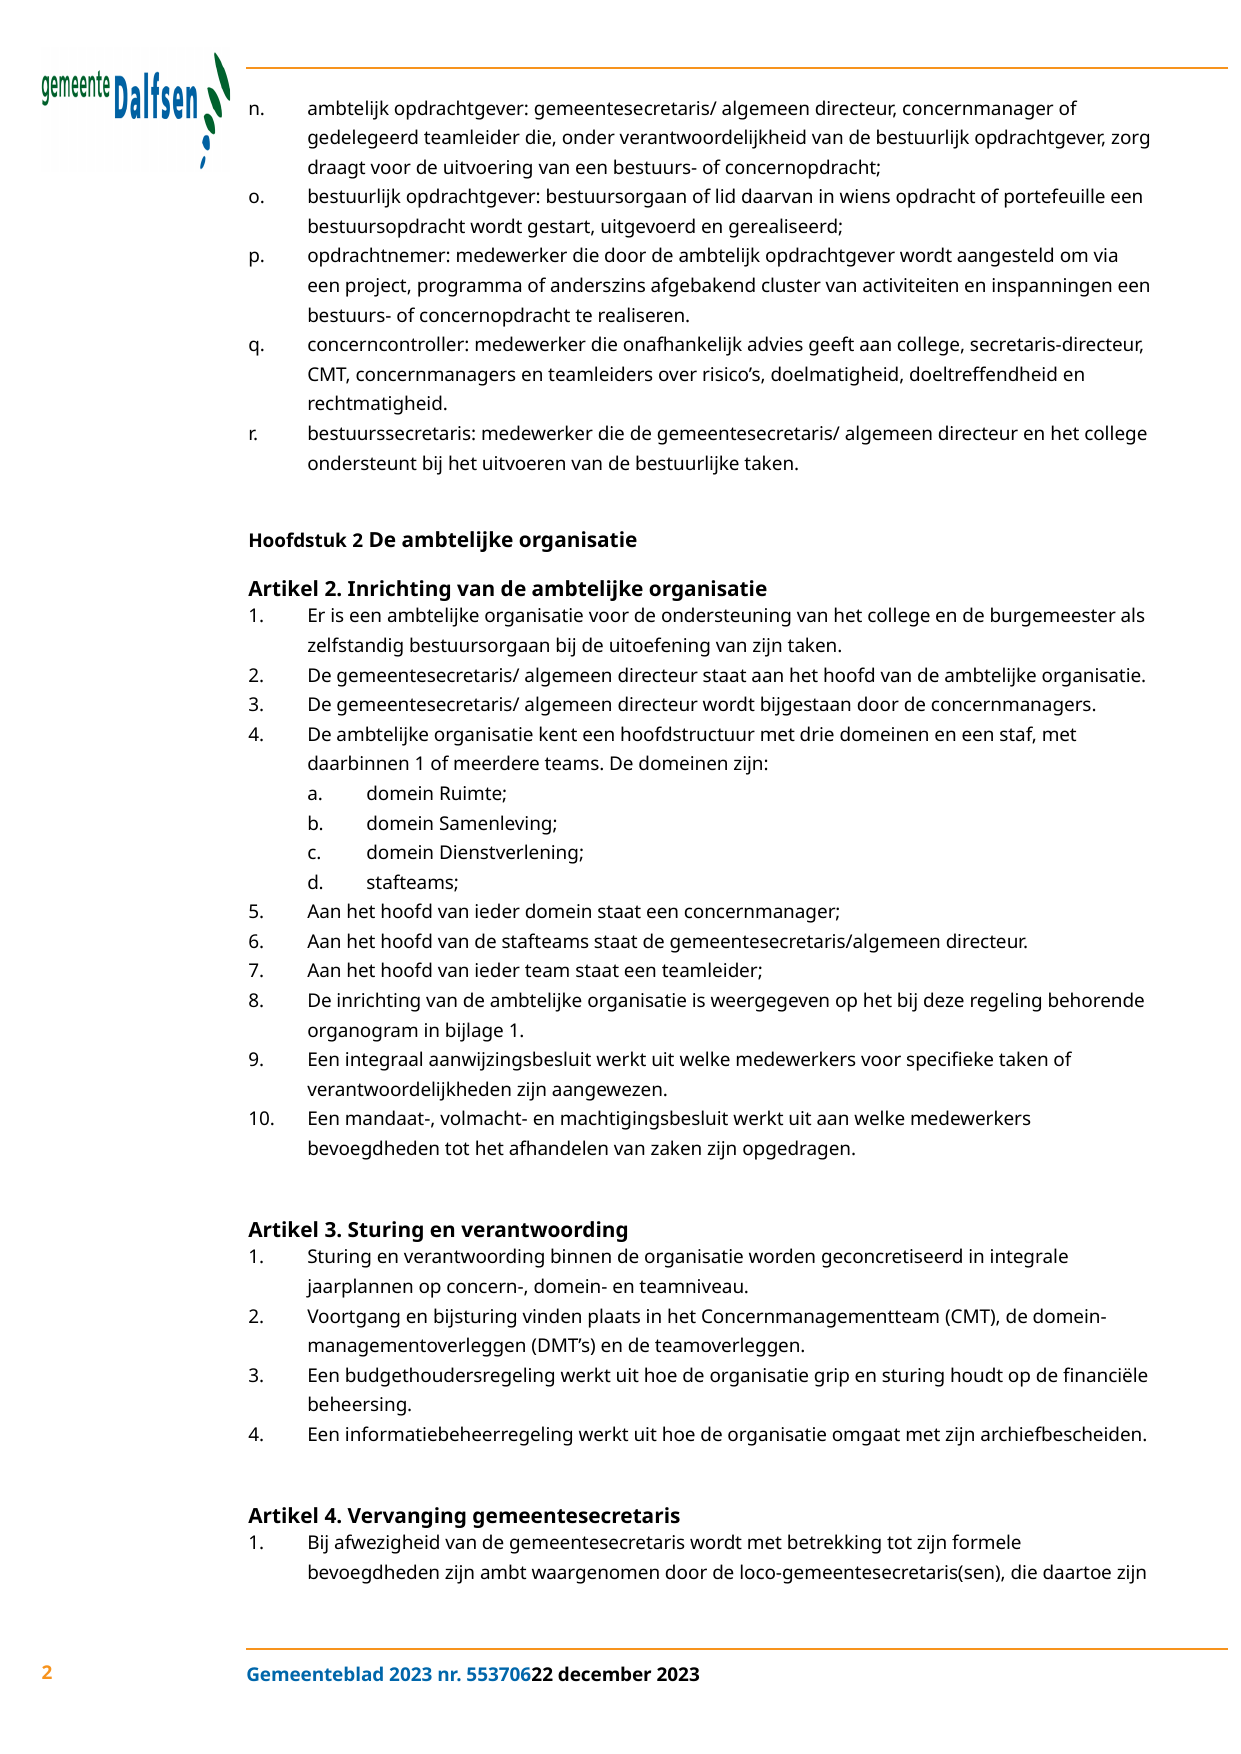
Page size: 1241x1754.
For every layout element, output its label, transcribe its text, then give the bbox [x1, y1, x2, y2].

text Artikel 2. Inrichting van de ambtelijke organisatie [248, 574, 1152, 603]
text Artikel 3. Sturing en verantwoording [248, 1215, 1152, 1244]
picture [41, 47, 231, 172]
list De ambtelijke organisatie kent een hoofdstructuur met drie domeinen en een staf, met daarbinnen 1 of meerdere teams. De domeinen zijn: [248, 721, 1152, 776]
list domein Dienstverlening; [307, 839, 1152, 865]
list bestuurssecretaris: medewerker die de gemeentesecretaris/ algemeen directeur en het college ondersteunt bij het uitvoeren van de bestuurlijke taken. [248, 420, 1152, 476]
list De gemeentesecretaris/ algemeen directeur staat aan het hoofd van de ambtelijke organisatie. [248, 662, 1152, 688]
list concerncontroller: medewerker die onafhankelijk advies geeft aan college, secretaris-directeur, CMT, concernmanagers en teamleiders over risico’s, doelmatigheid, doeltreffendheid en rechtmatigheid. [248, 331, 1152, 416]
list Bij afwezigheid van de gemeentesecretaris wordt met betrekking tot zijn formele bevoegdheden zijn ambt waargenomen door de loco-gemeentesecretaris(sen), die daartoe zijn [248, 1529, 1152, 1585]
text Hoofdstuk 2 De ambtelijke organisatie [248, 525, 1152, 553]
list domein Ruimte; [307, 780, 1152, 806]
list opdrachtnemer: medewerker die door de ambtelijk opdrachtgever wordt aangesteld om via een project, programma of anderszins afgebakend cluster van activiteiten en inspanningen een bestuurs- of concernopdracht te realiseren. [248, 243, 1152, 328]
list bestuurlijk opdrachtgever: bestuursorgaan of lid daarvan in wiens opdracht of portefeuille een bestuursopdracht wordt gestart, uitgevoerd en gerealiseerd; [248, 183, 1152, 239]
list Er is een ambtelijke organisatie voor de ondersteuning van het college en de burgemeester als zelfstandig bestuursorgaan bij de uitoefening van zijn taken. [248, 603, 1152, 658]
list Sturing en verantwoording binnen de organisatie worden geconcretiseerd in integrale jaarplannen op concern-, domein- en teamniveau. [248, 1244, 1152, 1299]
list stafteams; [307, 869, 1152, 895]
list Aan het hoofd van de stafteams staat de gemeentesecretaris/algemeen directeur. [248, 928, 1152, 954]
text Artikel 4. Vervanging gemeentesecretaris [248, 1501, 1152, 1529]
list ambtelijk opdrachtgever: gemeentesecretaris/ algemeen directeur, concernmanager of gedelegeerd teamleider die, onder verantwoordelijkheid van de bestuurlijk opdrachtgever, zorg draagt voor de uitvoering van een bestuurs- of concernopdracht; [248, 95, 1152, 180]
list De gemeentesecretaris/ algemeen directeur wordt bijgestaan door de concernmanagers. [248, 691, 1152, 717]
list Een budgethoudersregeling werkt uit hoe de organisatie grip en sturing houdt op de financiële beheersing. [248, 1362, 1152, 1417]
list Voortgang en bijsturing vinden plaats in het Concernmanagementteam (CMT), de domein-managementoverleggen (DMT’s) en de teamoverleggen. [248, 1303, 1152, 1358]
list Een informatiebeheerregeling werkt uit hoe de organisatie omgaat met zijn archiefbescheiden. [248, 1421, 1152, 1447]
list Een integraal aanwijzingsbesluit werkt uit welke medewerkers voor specifieke taken of verantwoordelijkheden zijn aangewezen. [248, 1046, 1152, 1102]
list De inrichting van de ambtelijke organisatie is weergegeven op het bij deze regeling behorende organogram in bijlage 1. [248, 987, 1152, 1043]
list Een mandaat-, volmacht- en machtigingsbesluit werkt uit aan welke medewerkers bevoegdheden tot het afhandelen van zaken zijn opgedragen. [248, 1106, 1152, 1161]
list domein Samenleving; [307, 810, 1152, 836]
list Aan het hoofd van ieder domein staat een concernmanager; [248, 898, 1152, 924]
list Aan het hoofd van ieder team staat een teamleider; [248, 958, 1152, 983]
